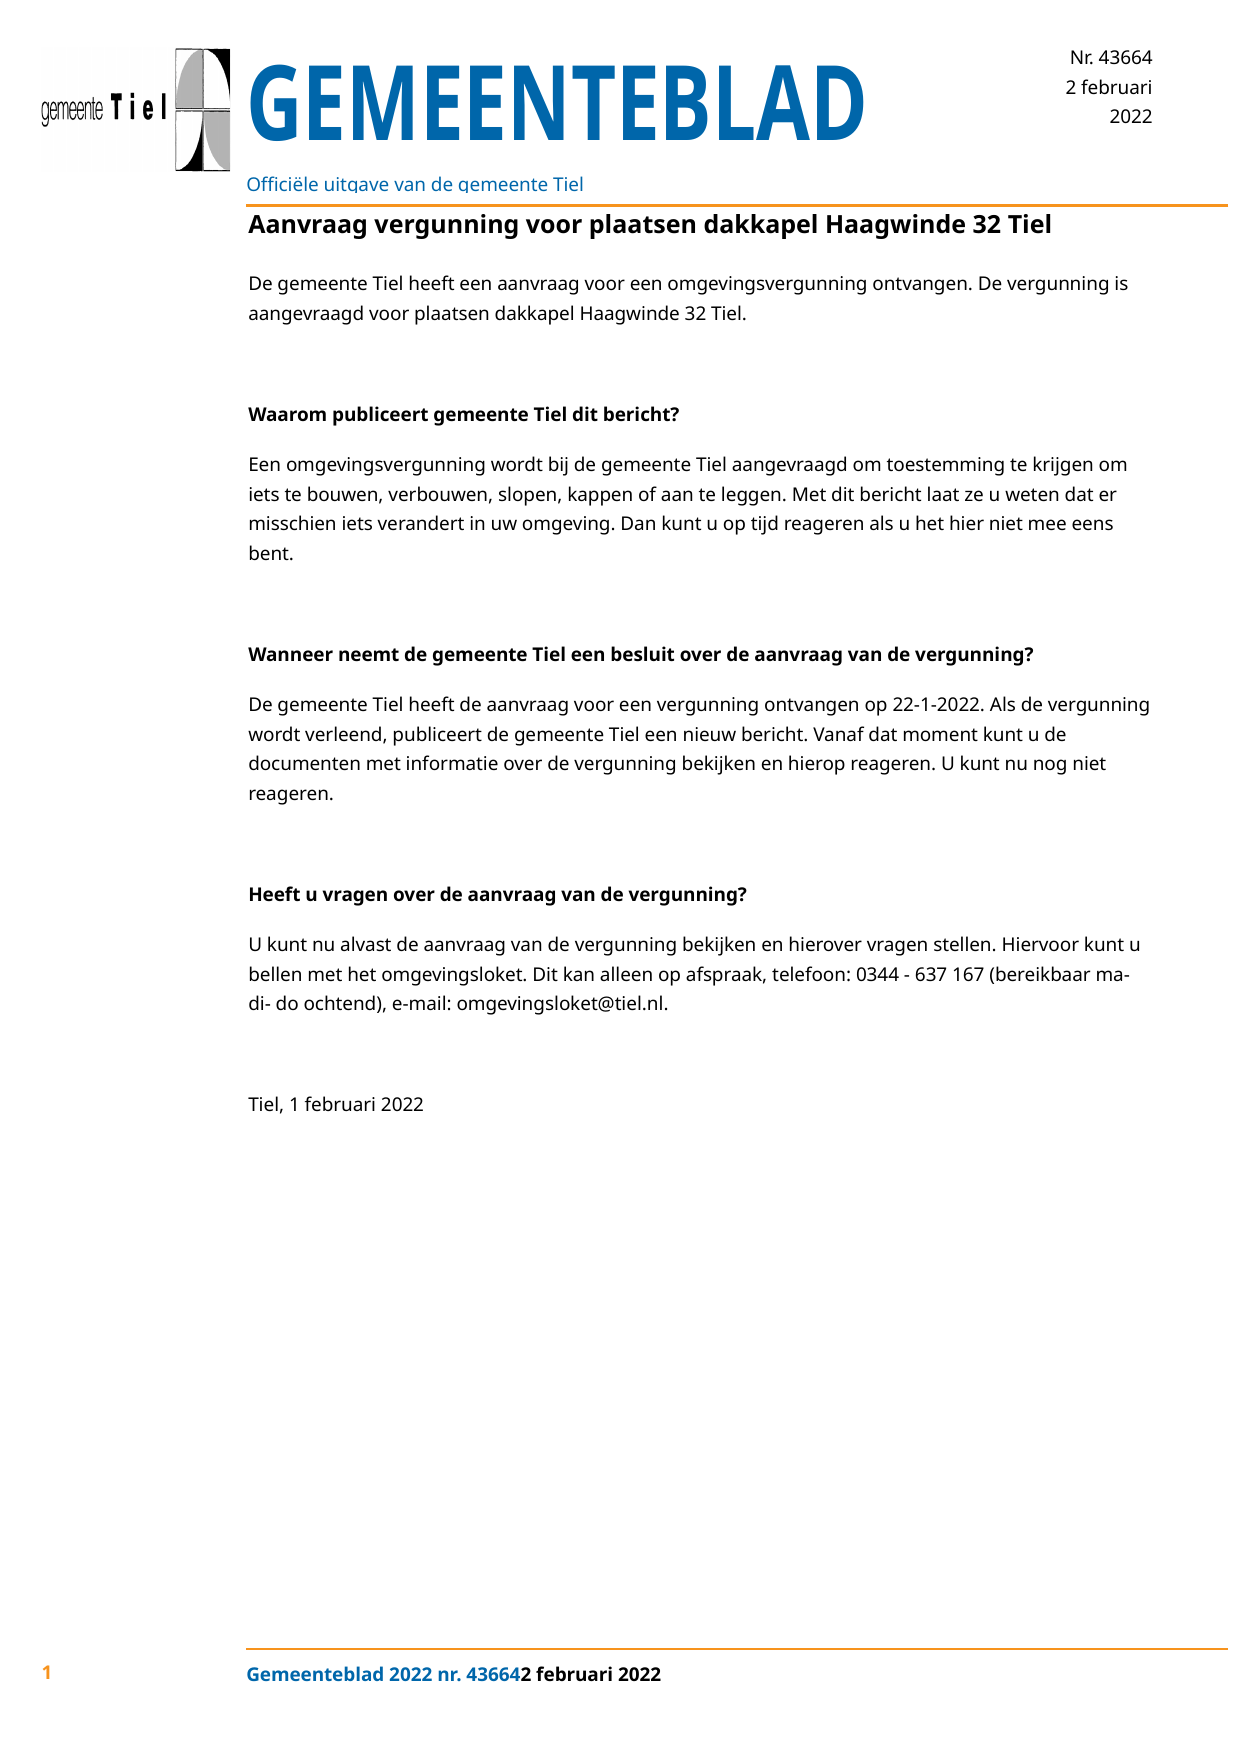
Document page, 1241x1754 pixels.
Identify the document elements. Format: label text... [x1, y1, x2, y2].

text Een omgevingsvergunning wordt bij de gemeente Tiel aangevraagd om toestemming te krijgen om iets te bouwen, verbouwen, slopen, kappen of aan te leggen. Met dit bericht laat ze u weten dat er misschien iets verandert in uw omgeving. Dan kunt u op tijd reageren als u het hier niet mee eens bent. [248, 451, 1152, 566]
text De gemeente Tiel heeft de aanvraag voor een vergunning ontvangen op 22-1-2022. Als de vergunning wordt verleend, publiceert de gemeente Tiel een nieuw bericht. Vanaf dat moment kunt u de documenten met informatie over de vergunning bekijken en hierop reageren. U kunt nu nog niet reageren. [248, 691, 1152, 806]
picture [41, 47, 231, 172]
text Tiel, 1 februari 2022 [248, 1091, 1152, 1117]
text Waarom publiceert gemeente Tiel dit bericht? [248, 401, 1152, 426]
text U kunt nu alvast de aanvraag van de vergunning bekijken en hierover vragen stellen. Hiervoor kunt u bellen met het omgevingsloket. Dit kan alleen op afspraak, telefoon: 0344 - 637 167 (bereikbaar ma-di- do ochtend), e-mail: omgevingsloket@tiel.nl. [248, 931, 1152, 1016]
text Heeft u vragen over de aanvraag van de vergunning? [248, 881, 1152, 906]
text De gemeente Tiel heeft een aanvraag voor een omgevingsvergunning ontvangen. De vergunning is aangevraagd voor plaatsen dakkapel Haagwinde 32 Tiel. [248, 270, 1152, 326]
text Wanneer neemt de gemeente Tiel een besluit over de aanvraag van de vergunning? [248, 641, 1152, 666]
text Aanvraag vergunning voor plaatsen dakkapel Haagwinde 32 Tiel [248, 207, 1152, 241]
